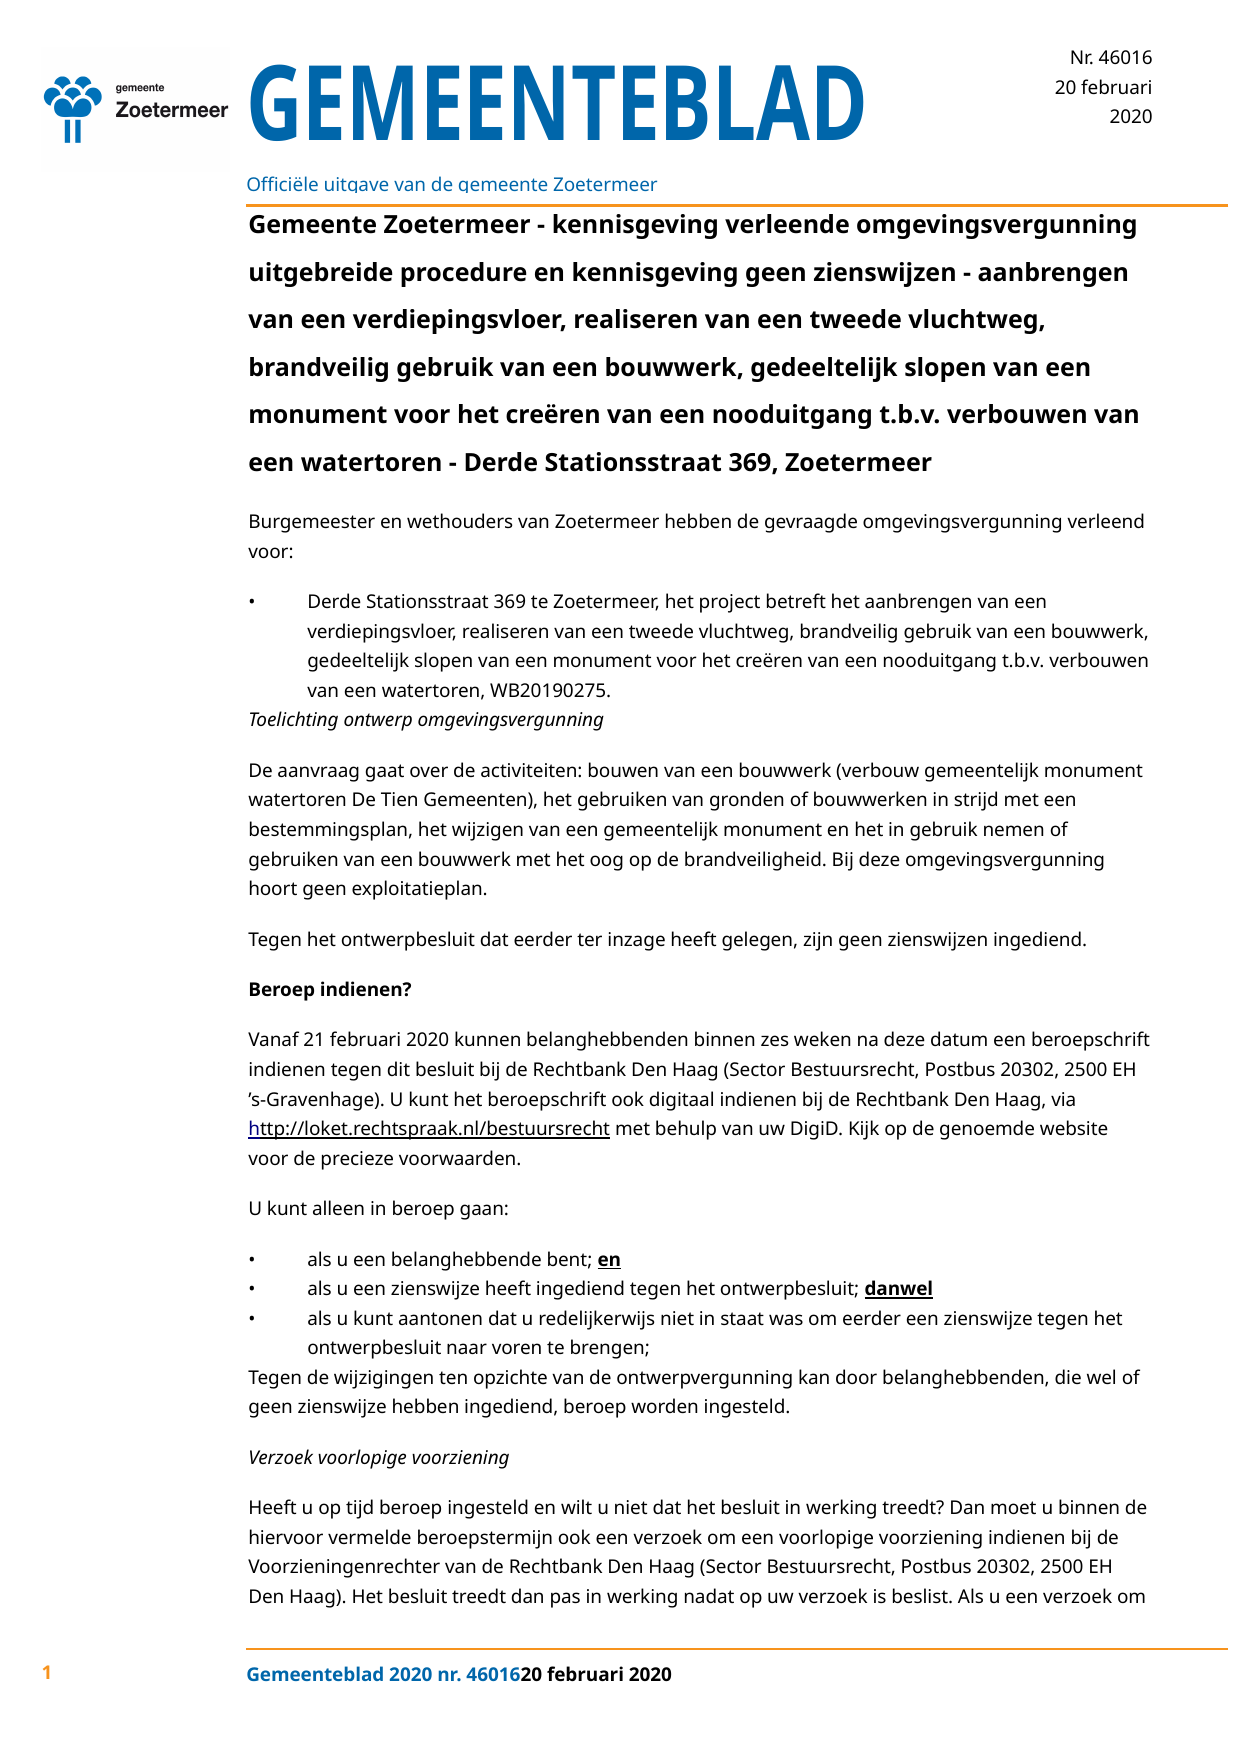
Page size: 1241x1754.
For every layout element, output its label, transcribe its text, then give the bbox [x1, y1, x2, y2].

text Toelichting ontwerp omgevingsvergunning [248, 707, 1152, 732]
text U kunt alleen in beroep gaan: [248, 1195, 1152, 1221]
list Derde Stationsstraat 369 te Zoetermeer, het project betreft het aanbrengen van een verdiepingsvloer, realiseren van een tweede vluchtweg, brandveilig gebruik van een bouwwerk, gedeeltelijk slopen van een monument voor het creëren van een nooduitgang t.b.v. verbouwen van een watertoren, WB20190275. [248, 588, 1152, 703]
list als u kunt aantonen dat u redelijkerwijs niet in staat was om eerder een zienswijze tegen het ontwerpbesluit naar voren te brengen; [248, 1305, 1152, 1360]
text Vanaf 21 februari 2020 kunnen belanghebbenden binnen zes weken na deze datum een beroepschrift indienen tegen dit besluit bij de Rechtbank Den Haag (Sector Bestuursrecht, Postbus 20302, 2500 EH ’s-Gravenhage). U kunt het beroepschrift ook digitaal indienen bij de Rechtbank Den Haag, via http://loket.rechtspraak.nl/bestuursrecht met behulp van uw DigiD. Kijk op de genoemde website voor de precieze voorwaarden. [248, 1027, 1152, 1171]
picture [41, 47, 231, 172]
text De aanvraag gaat over de activiteiten: bouwen van een bouwwerk (verbouw gemeentelijk monument watertoren De Tien Gemeenten), het gebruiken van gronden of bouwwerken in strijd met een bestemmingsplan, het wijzigen van een gemeentelijk monument en het in gebruik nemen of gebruiken van een bouwwerk met het oog op de brandveiligheid. Bij deze omgevingsvergunning hoort geen exploitatieplan. [248, 757, 1152, 901]
text Beroep indienen? [248, 976, 1152, 1002]
list als u een belanghebbende bent; en [248, 1246, 1152, 1272]
text Heeft u op tijd beroep ingesteld en wilt u niet dat het besluit in werking treedt? Dan moet u binnen de hiervoor vermelde beroepstermijn ook een verzoek om een voorlopige voorziening indienen bij de Voorzieningenrechter van de Rechtbank Den Haag (Sector Bestuursrecht, Postbus 20302, 2500 EH Den Haag). Het besluit treedt dan pas in werking nadat op uw verzoek is beslist. Als u een verzoek om [248, 1494, 1152, 1609]
text Tegen het ontwerpbesluit dat eerder ter inzage heeft gelegen, zijn geen zienswijzen ingediend. [248, 926, 1152, 952]
text Verzoek voorlopige voorziening [248, 1444, 1152, 1470]
list als u een zienswijze heeft ingediend tegen het ontwerpbesluit; danwel [248, 1275, 1152, 1301]
text Gemeente Zoetermeer - kennisgeving verleende omgevingsvergunning uitgebreide procedure en kennisgeving geen zienswijzen - aanbrengen van een verdiepingsvloer, realiseren van een tweede vluchtweg, brandveilig gebruik van een bouwwerk, gedeeltelijk slopen van een monument voor het creëren van een nooduitgang t.b.v. verbouwen van een watertoren - Derde Stationsstraat 369, Zoetermeer [248, 207, 1152, 479]
text Burgemeester en wethouders van Zoetermeer hebben de gevraagde omgevingsvergunning verleend voor: [248, 508, 1152, 564]
text Tegen de wijzigingen ten opzichte van de ontwerpvergunning kan door belanghebbenden, die wel of geen zienswijze hebben ingediend, beroep worden ingesteld. [248, 1364, 1152, 1419]
